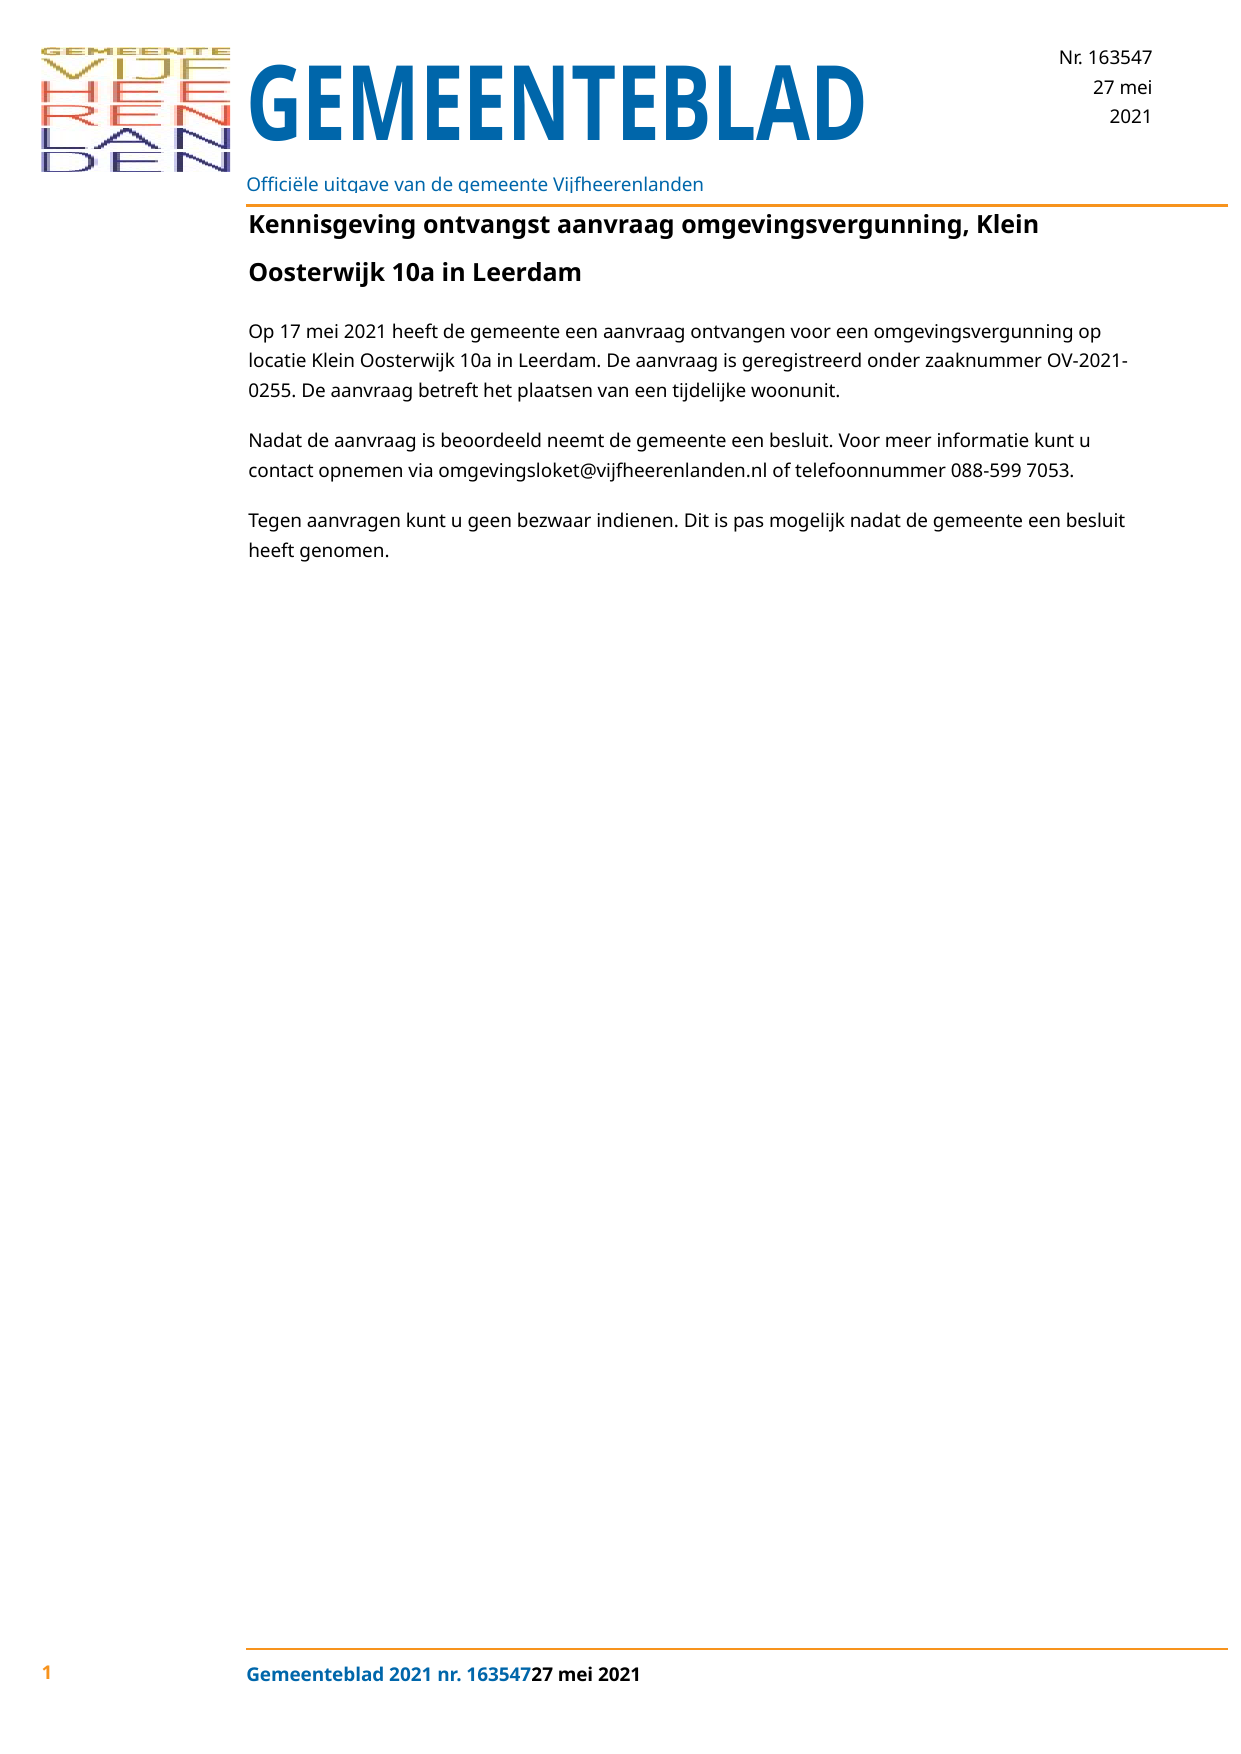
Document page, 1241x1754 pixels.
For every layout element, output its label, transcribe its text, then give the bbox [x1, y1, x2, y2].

picture [41, 47, 231, 172]
text Kennisgeving ontvangst aanvraag omgevingsvergunning, Klein Oosterwijk 10a in Leerdam [248, 207, 1152, 288]
text Tegen aanvragen kunt u geen bezwaar indienen. Dit is pas mogelijk nadat de gemeente een besluit heeft genomen. [248, 507, 1152, 563]
text Nadat de aanvraag is beoordeeld neemt de gemeente een besluit. Voor meer informatie kunt u contact opnemen via omgevingsloket@vijfheerenlanden.nl of telefoonnummer 088-599 7053. [248, 427, 1152, 483]
text Op 17 mei 2021 heeft de gemeente een aanvraag ontvangen voor een omgevingsvergunning op locatie Klein Oosterwijk 10a in Leerdam. De aanvraag is geregistreerd onder zaaknummer OV-2021-0255. De aanvraag betreft het plaatsen van een tijdelijke woonunit. [248, 318, 1152, 403]
